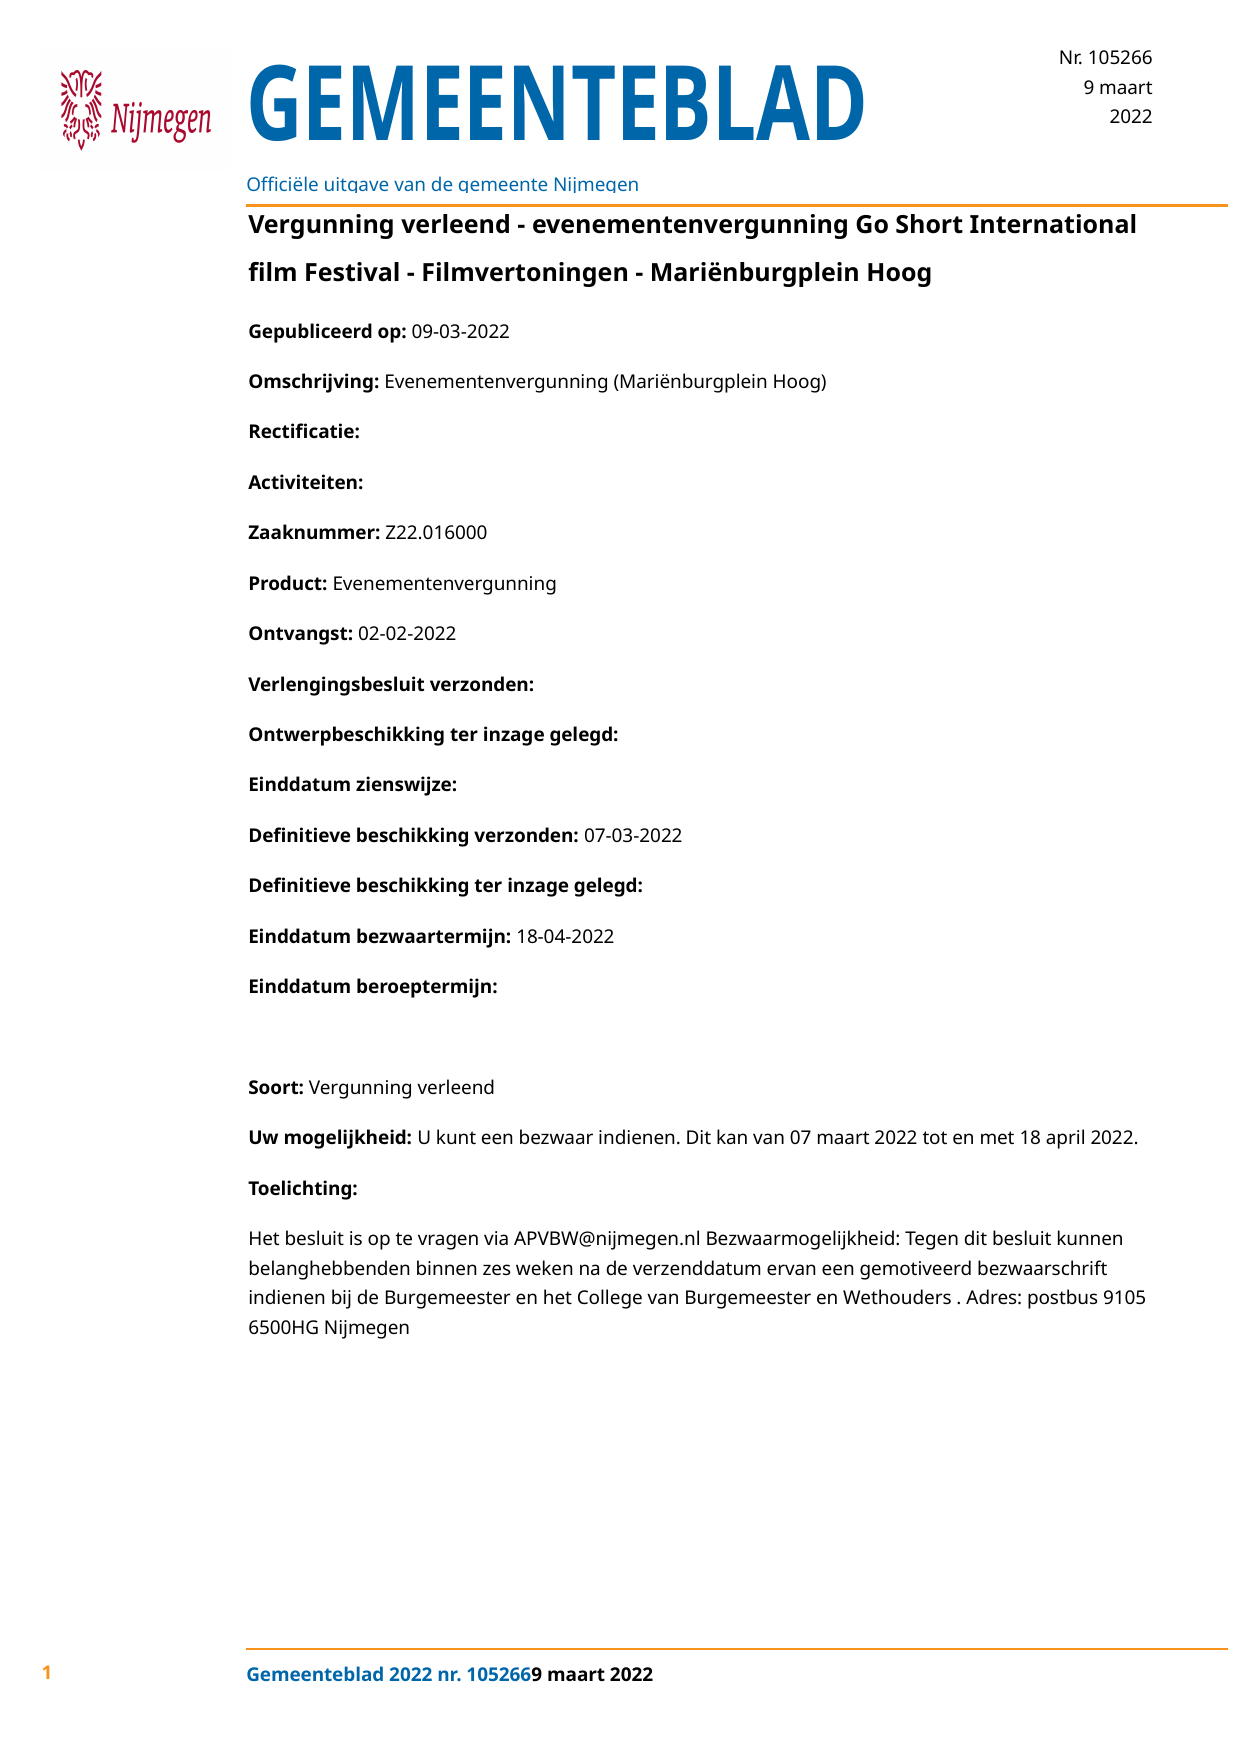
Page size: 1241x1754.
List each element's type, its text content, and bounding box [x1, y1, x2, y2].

text Einddatum beroeptermijn: [248, 973, 1152, 999]
text Gepubliceerd op: 09-03-2022 [248, 318, 1152, 344]
text Verlengingsbesluit verzonden: [248, 671, 1152, 697]
text Uw mogelijkheid: U kunt een bezwaar indienen. Dit kan van 07 maart 2022 tot en met 18 april 2022. [248, 1124, 1152, 1150]
text Ontwerpbeschikking ter inzage gelegd: [248, 721, 1152, 747]
text Activiteiten: [248, 469, 1152, 495]
text Definitieve beschikking verzonden: 07-03-2022 [248, 822, 1152, 848]
text Einddatum bezwaartermijn: 18-04-2022 [248, 923, 1152, 949]
text Vergunning verleend - evenementenvergunning Go Short International film Festival - Filmvertoningen - Mariënburgplein Hoog [248, 207, 1152, 288]
text Soort: Vergunning verleend [248, 1074, 1152, 1100]
text Omschrijving: Evenementenvergunning (Mariënburgplein Hoog) [248, 368, 1152, 394]
text Ontvangst: 02-02-2022 [248, 620, 1152, 646]
picture [41, 47, 231, 172]
text Einddatum zienswijze: [248, 772, 1152, 797]
text Rectificatie: [248, 419, 1152, 444]
text Het besluit is op te vragen via APVBW@nijmegen.nl Bezwaarmogelijkheid: Tegen dit besluit kunnen belanghebbenden binnen zes weken na de verzenddatum ervan een gemotiveerd bezwaarschrift indienen bij de Burgemeester en het College van Burgemeester en Wethouders . Adres: postbus 9105 6500HG Nijmegen [248, 1225, 1152, 1340]
text Definitieve beschikking ter inzage gelegd: [248, 872, 1152, 898]
text Product: Evenementenvergunning [248, 570, 1152, 596]
text Toelichting: [248, 1175, 1152, 1201]
text Zaaknummer: Z22.016000 [248, 519, 1152, 545]
